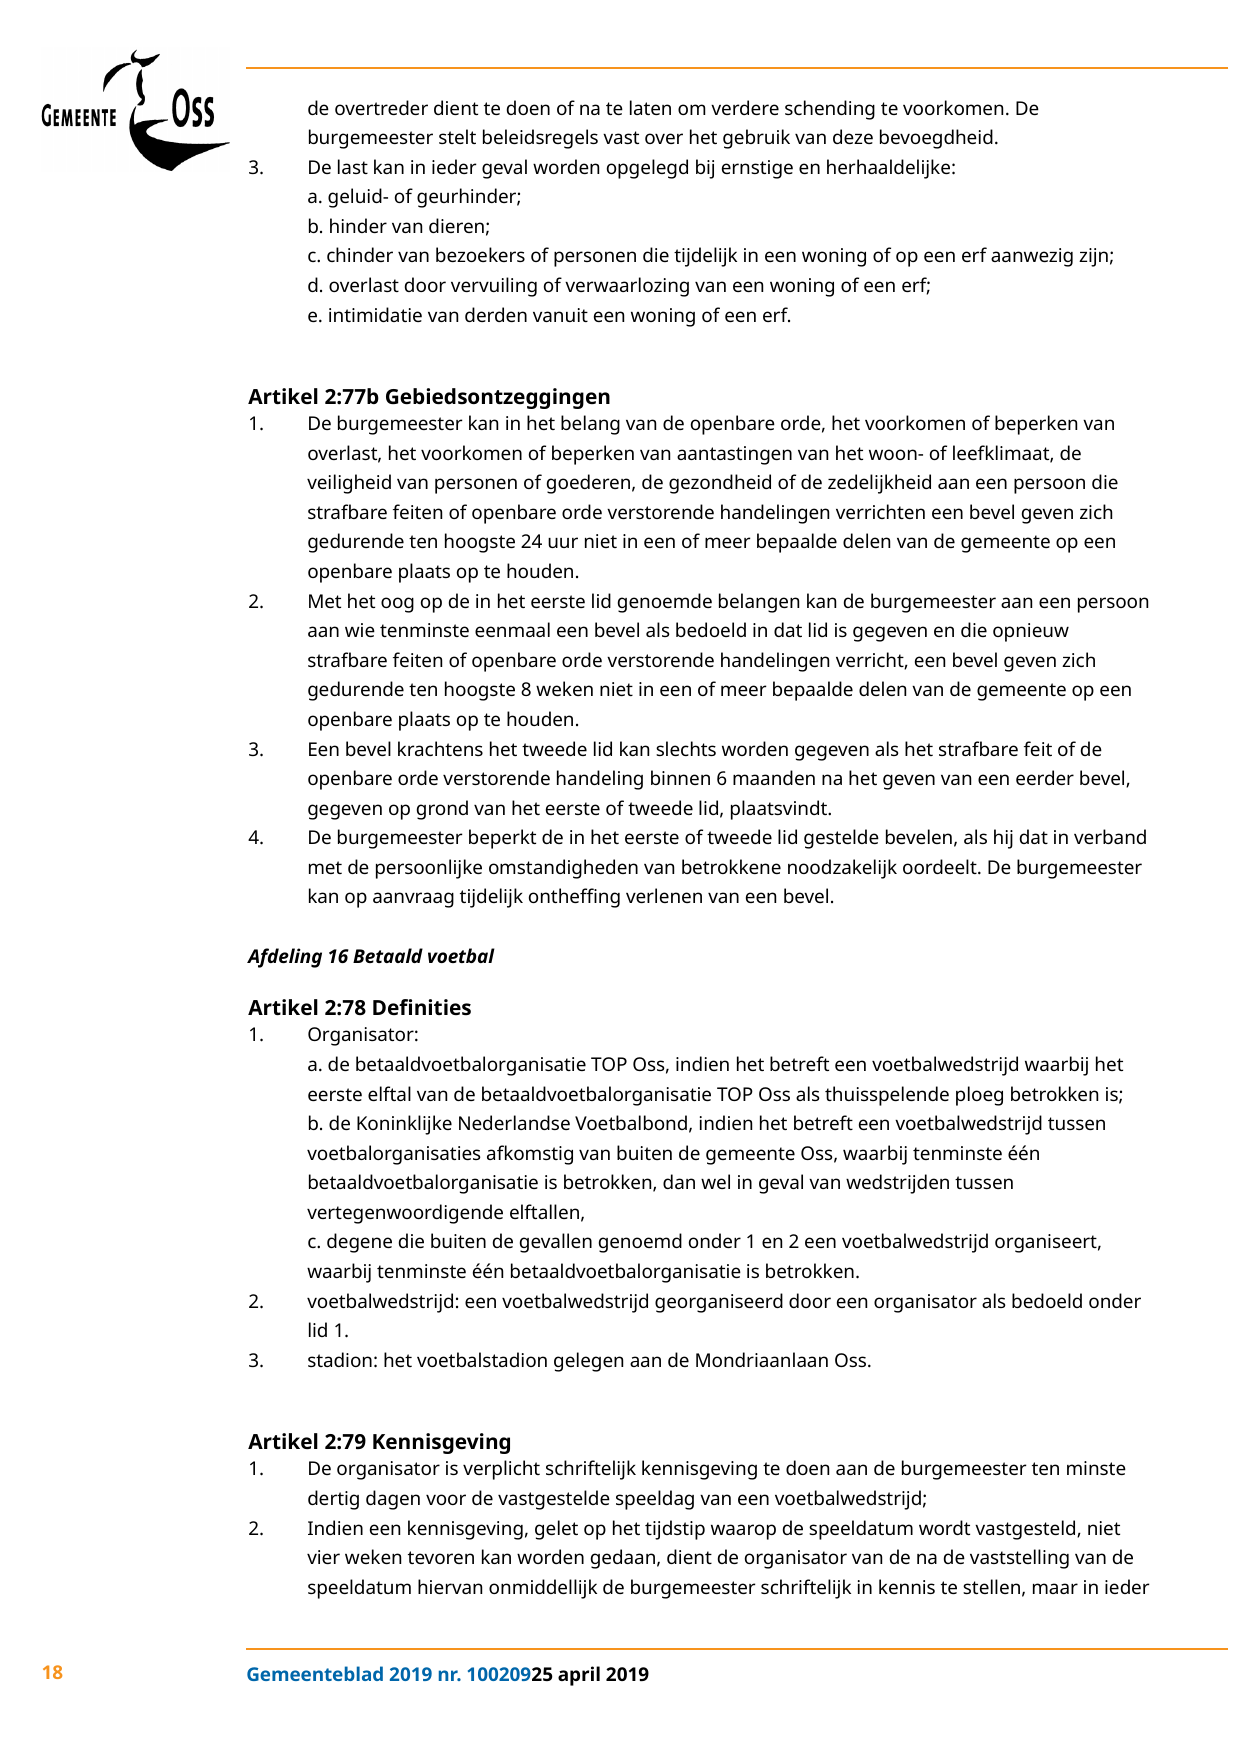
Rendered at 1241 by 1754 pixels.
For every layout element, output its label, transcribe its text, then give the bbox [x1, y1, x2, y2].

list voetbalwedstrijd: een voetbalwedstrijd georganiseerd door een organisator als bedoeld onder lid 1. [248, 1288, 1152, 1343]
list d. overlast door vervuiling of verwaarlozing van een woning of een erf; [248, 272, 1152, 298]
text Afdeling 16 Betaald voetbal [248, 943, 1152, 968]
list b. de Koninklijke Nederlandse Voetbalbond, indien het betreft een voetbalwedstrijd tussen voetbalorganisaties afkomstig van buiten de gemeente Oss, waarbij tenminste één betaaldvoetbalorganisatie is betrokken, dan wel in geval van wedstrijden tussen vertegenwoordigende elftallen, [248, 1110, 1152, 1225]
list Een bevel krachtens het tweede lid kan slechts worden gegeven als het strafbare feit of de openbare orde verstorende handeling binnen 6 maanden na het geven van een eerder bevel, gegeven op grond van het eerste of tweede lid, plaatsvindt. [248, 736, 1152, 821]
picture [41, 47, 231, 172]
list Organisator: [248, 1022, 1152, 1047]
list De burgemeester beperkt de in het eerste of tweede lid gestelde bevelen, als hij dat in verband met de persoonlijke omstandigheden van betrokkene noodzakelijk oordeelt. De burgemeester kan op aanvraag tijdelijk ontheffing verlenen van een bevel. [248, 824, 1152, 909]
list a. de betaaldvoetbalorganisatie TOP Oss, indien het betreft een voetbalwedstrijd waarbij het eerste elftal van de betaaldvoetbalorganisatie TOP Oss als thuisspelende ploeg betrokken is; [248, 1051, 1152, 1107]
text Artikel 2:77b Gebiedsontzeggingen [248, 382, 1152, 410]
list Indien een kennisgeving, gelet op het tijdstip waarop de speeldatum wordt vastgesteld, niet vier weken tevoren kan worden gedaan, dient de organisator van de na de vaststelling van de speeldatum hiervan onmiddellijk de burgemeester schriftelijk in kennis te stellen, maar in ieder [248, 1515, 1152, 1599]
list a. geluid- of geurhinder; [248, 183, 1152, 209]
list stadion: het voetbalstadion gelegen aan de Mondriaanlaan Oss. [248, 1347, 1152, 1373]
list De last kan in ieder geval worden opgelegd bij ernstige en herhaaldelijke: [248, 154, 1152, 180]
list De burgemeester kan in het belang van de openbare orde, het voorkomen of beperken van overlast, het voorkomen of beperken van aantastingen van het woon- of leefklimaat, de veiligheid van personen of goederen, de gezondheid of de zedelijkheid aan een persoon die strafbare feiten of openbare orde verstorende handelingen verrichten een bevel geven zich gedurende ten hoogste 24 uur niet in een of meer bepaalde delen van de gemeente op een openbare plaats op te houden. [248, 410, 1152, 584]
list De organisator is verplicht schriftelijk kennisgeving te doen aan de burgemeester ten minste dertig dagen voor de vastgestelde speeldag van een voetbalwedstrijd; [248, 1456, 1152, 1511]
list c. degene die buiten de gevallen genoemd onder 1 en 2 een voetbalwedstrijd organiseert, waarbij tenminste één betaaldvoetbalorganisatie is betrokken. [248, 1229, 1152, 1284]
list de overtreder dient te doen of na te laten om verdere schending te voorkomen. De burgemeester stelt beleidsregels vast over het gebruik van deze bevoegdheid. [248, 95, 1152, 150]
list c. chinder van bezoekers of personen die tijdelijk in een woning of op een erf aanwezig zijn; [248, 243, 1152, 268]
text Artikel 2:78 Definities [248, 993, 1152, 1022]
list b. hinder van dieren; [248, 213, 1152, 239]
list Met het oog op de in het eerste lid genoemde belangen kan de burgemeester aan een persoon aan wie tenminste eenmaal een bevel als bedoeld in dat lid is gegeven en die opnieuw strafbare feiten of openbare orde verstorende handelingen verricht, een bevel geven zich gedurende ten hoogste 8 weken niet in een of meer bepaalde delen van de gemeente op een openbare plaats op te houden. [248, 588, 1152, 732]
list e. intimidatie van derden vanuit een woning of een erf. [248, 302, 1152, 328]
text Artikel 2:79 Kennisgeving [248, 1427, 1152, 1456]
